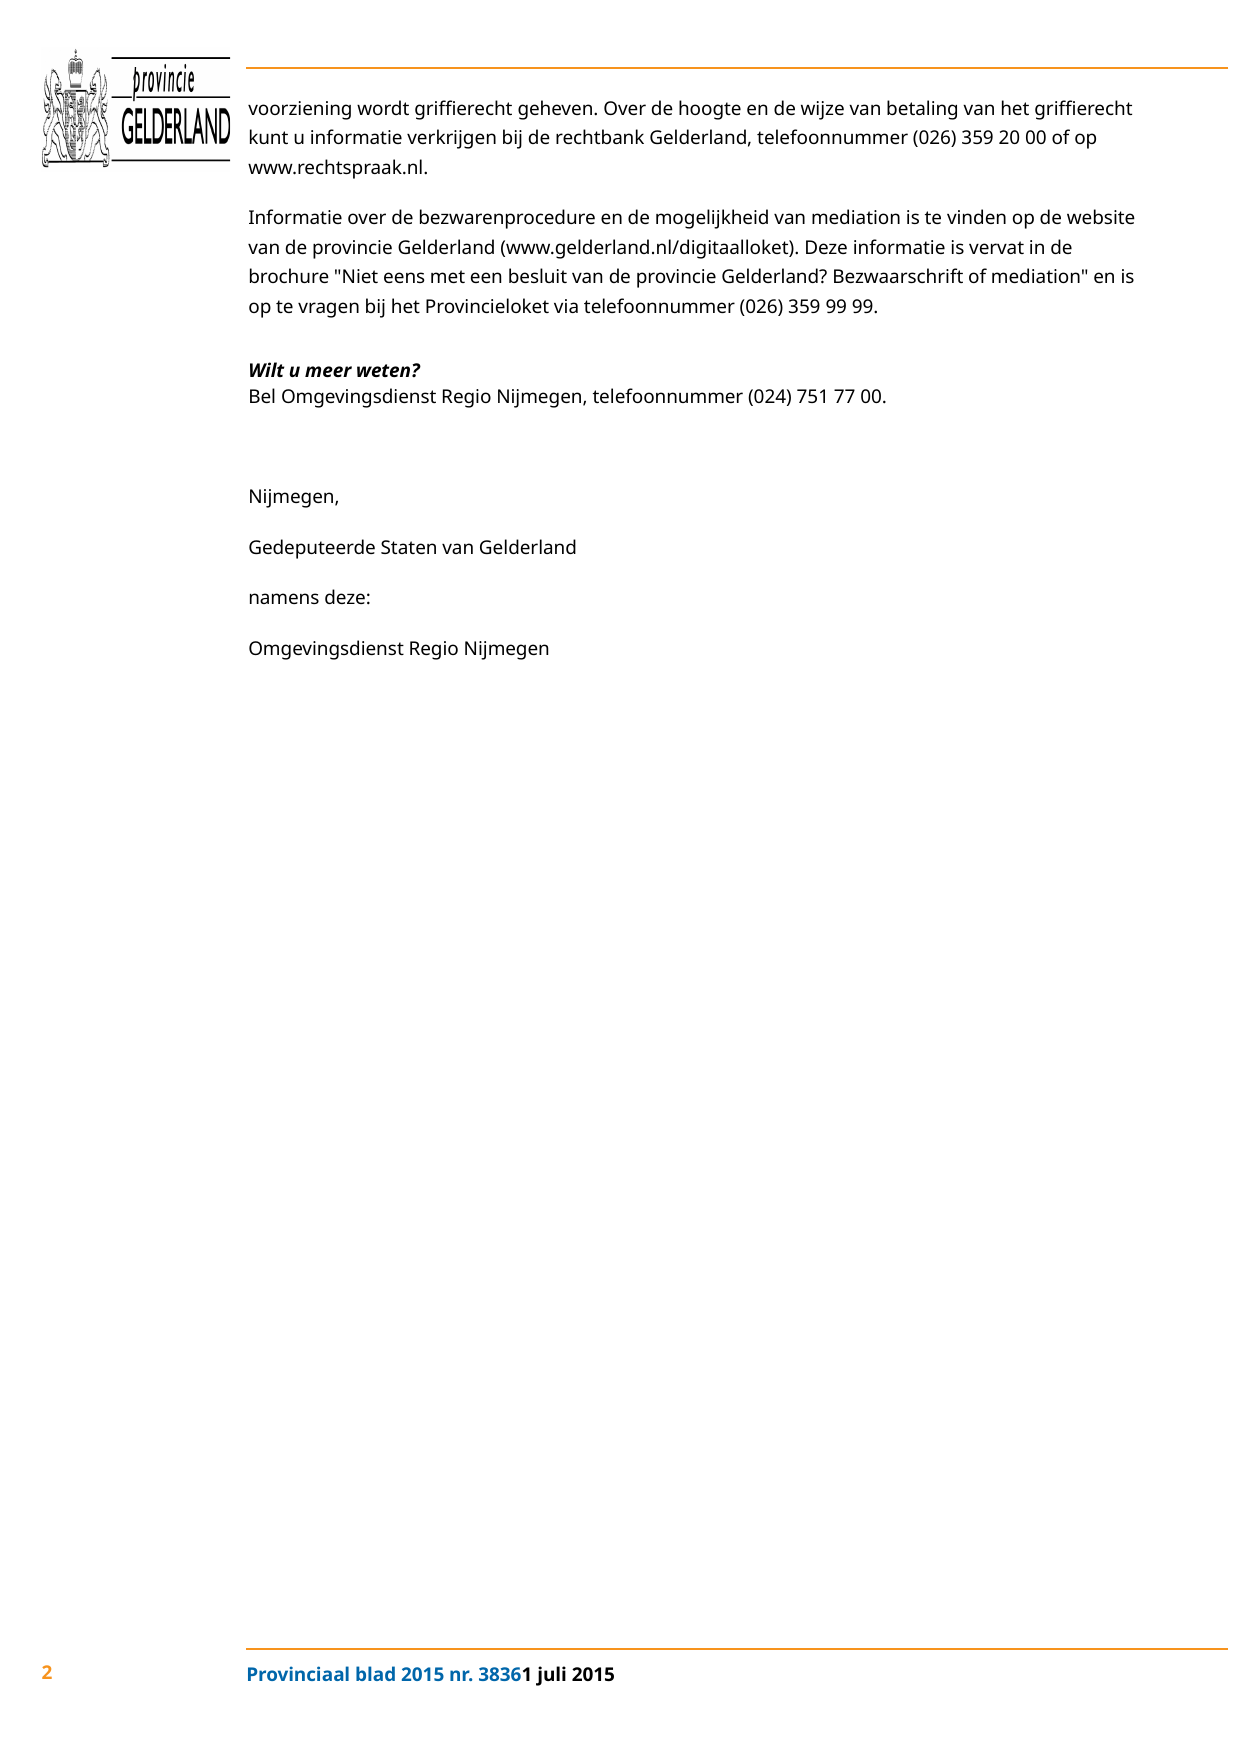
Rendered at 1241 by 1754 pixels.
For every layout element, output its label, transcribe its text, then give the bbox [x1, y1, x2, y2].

text Informatie over de bezwarenprocedure en de mogelijkheid van mediation is te vinden op de website van de provincie Gelderland (www.gelderland.nl/digitaalloket). Deze informatie is vervat in de brochure "Niet eens met een besluit van de provincie Gelderland? Bezwaarschrift of mediation" en is op te vragen bij het Provincieloket via telefoonnummer (026) 359 99 99. [248, 204, 1152, 319]
text namens deze: [248, 584, 1152, 610]
text voorziening wordt griffierecht geheven. Over de hoogte en de wijze van betaling van het griffierecht kunt u informatie verkrijgen bij de rechtbank Gelderland, telefoonnummer (026) 359 20 00 of op www.rechtspraak.nl. [248, 95, 1152, 180]
text Gedeputeerde Staten van Gelderland [248, 534, 1152, 560]
text Omgevingsdienst Regio Nijmegen [248, 635, 1152, 661]
text Wilt u meer weten? [248, 357, 1152, 383]
text Nijmegen, [248, 484, 1152, 509]
picture [41, 47, 231, 172]
text Bel Omgevingsdienst Regio Nijmegen, telefoonnummer (024) 751 77 00. [248, 383, 1152, 408]
